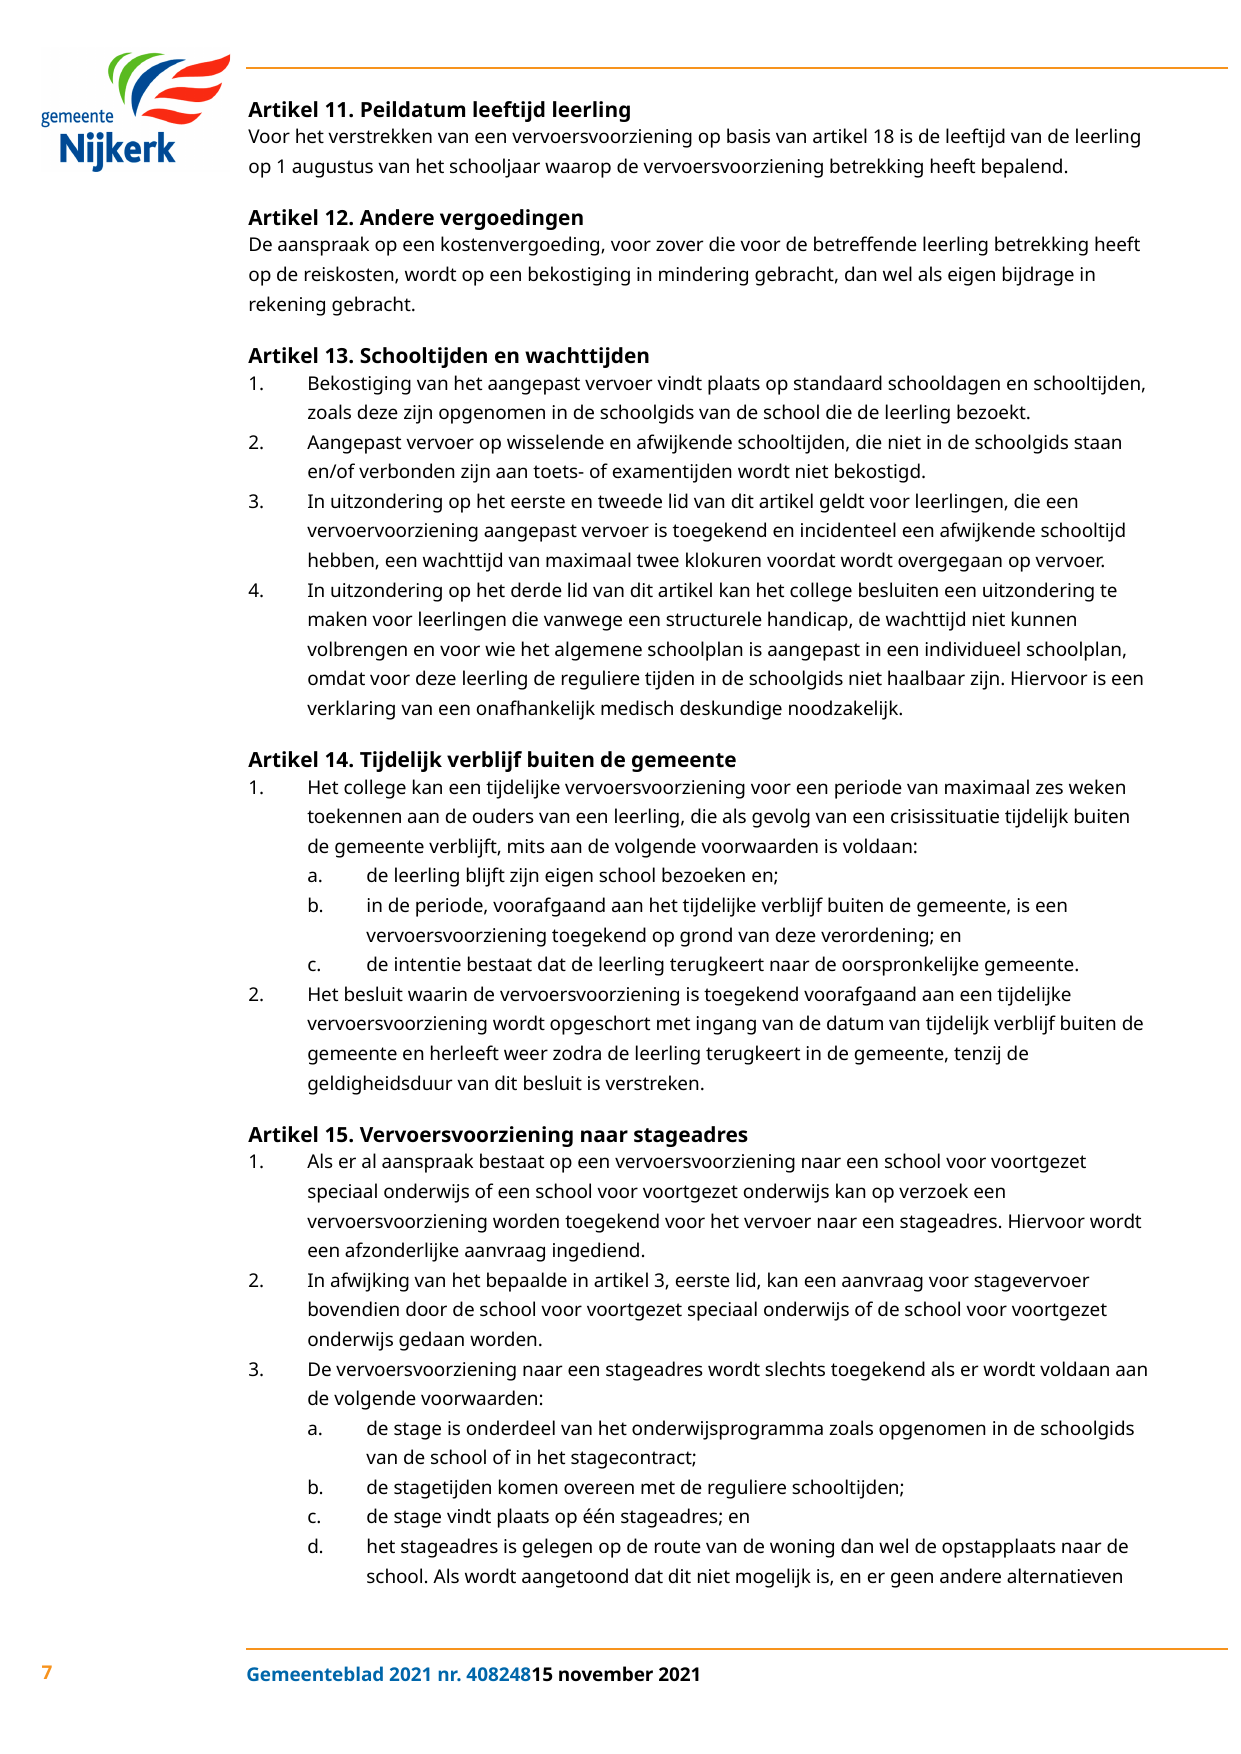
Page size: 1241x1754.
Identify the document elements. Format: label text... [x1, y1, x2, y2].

list in de periode, voorafgaand aan het tijdelijke verblijf buiten de gemeente, is een vervoersvoorziening toegekend op grond van deze verordening; en [307, 892, 1152, 948]
list In uitzondering op het eerste en tweede lid van dit artikel geldt voor leerlingen, die een vervoervoorziening aangepast vervoer is toegekend en incidenteel een afwijkende schooltijd hebben, een wachttijd van maximaal twee klokuren voordat wordt overgegaan op vervoer. [248, 488, 1152, 573]
list de stage is onderdeel van het onderwijsprogramma zoals opgenomen in de schoolgids van de school of in het stagecontract; [307, 1415, 1152, 1470]
list Bekostiging van het aangepast vervoer vindt plaats op standaard schooldagen en schooltijden, zoals deze zijn opgenomen in de schoolgids van de school die de leerling bezoekt. [248, 370, 1152, 425]
list de leerling blijft zijn eigen school bezoeken en; [307, 863, 1152, 888]
text Artikel 14. Tijdelijk verblijf buiten de gemeente [248, 746, 1152, 774]
list De vervoersvoorziening naar een stageadres wordt slechts toegekend als er wordt voldaan aan de volgende voorwaarden: [248, 1356, 1152, 1411]
list Het college kan een tijdelijke vervoersvoorziening voor een periode van maximaal zes weken toekennen aan de ouders van een leerling, die als gevolg van een crisissituatie tijdelijk buiten de gemeente verblijft, mits aan de volgende voorwaarden is voldaan: [248, 774, 1152, 859]
list het stageadres is gelegen op de route van de woning dan wel de opstapplaats naar de school. Als wordt aangetoond dat dit niet mogelijk is, en er geen andere alternatieven [307, 1533, 1152, 1588]
text Artikel 13. Schooltijden en wachttijden [248, 341, 1152, 370]
list Als er al aanspraak bestaat op een vervoersvoorziening naar een school voor voortgezet speciaal onderwijs of een school voor voortgezet onderwijs kan op verzoek een vervoersvoorziening worden toegekend voor het vervoer naar een stageadres. Hiervoor wordt een afzonderlijke aanvraag ingediend. [248, 1149, 1152, 1263]
list de stagetijden komen overeen met de reguliere schooltijden; [307, 1474, 1152, 1500]
list In afwijking van het bepaalde in artikel 3, eerste lid, kan een aanvraag voor stagevervoer bovendien door de school voor voortgezet speciaal onderwijs of de school voor voortgezet onderwijs gedaan worden. [248, 1267, 1152, 1352]
picture [41, 47, 231, 172]
text Artikel 15. Vervoersvoorziening naar stageadres [248, 1120, 1152, 1149]
list Aangepast vervoer op wisselende en afwijkende schooltijden, die niet in de schoolgids staan en/of verbonden zijn aan toets- of examentijden wordt niet bekostigd. [248, 429, 1152, 484]
list de stage vindt plaats op één stageadres; en [307, 1504, 1152, 1529]
text De aanspraak op een kostenvergoeding, voor zover die voor de betreffende leerling betrekking heeft op de reiskosten, wordt op een bekostiging in mindering gebracht, dan wel als eigen bijdrage in rekening gebracht. [248, 232, 1152, 317]
list Het besluit waarin de vervoersvoorziening is toegekend voorafgaand aan een tijdelijke vervoersvoorziening wordt opgeschort met ingang van de datum van tijdelijk verblijf buiten de gemeente en herleeft weer zodra de leerling terugkeert in de gemeente, tenzij de geldigheidsduur van dit besluit is verstreken. [248, 981, 1152, 1096]
text Artikel 12. Andere vergoedingen [248, 203, 1152, 232]
list In uitzondering op het derde lid van dit artikel kan het college besluiten een uitzondering te maken voor leerlingen die vanwege een structurele handicap, de wachttijd niet kunnen volbrengen en voor wie het algemene schoolplan is aangepast in een individueel schoolplan, omdat voor deze leerling de reguliere tijden in de schoolgids niet haalbaar zijn. Hiervoor is een verklaring van een onafhankelijk medisch deskundige noodzakelijk. [248, 577, 1152, 721]
text Voor het verstrekken van een vervoersvoorziening op basis van artikel 18 is de leeftijd van de leerling op 1 augustus van het schooljaar waarop de vervoersvoorziening betrekking heeft bepalend. [248, 123, 1152, 178]
text Artikel 11. Peildatum leeftijd leerling [248, 95, 1152, 123]
list de intentie bestaat dat de leerling terugkeert naar de oorspronkelijke gemeente. [307, 951, 1152, 977]
